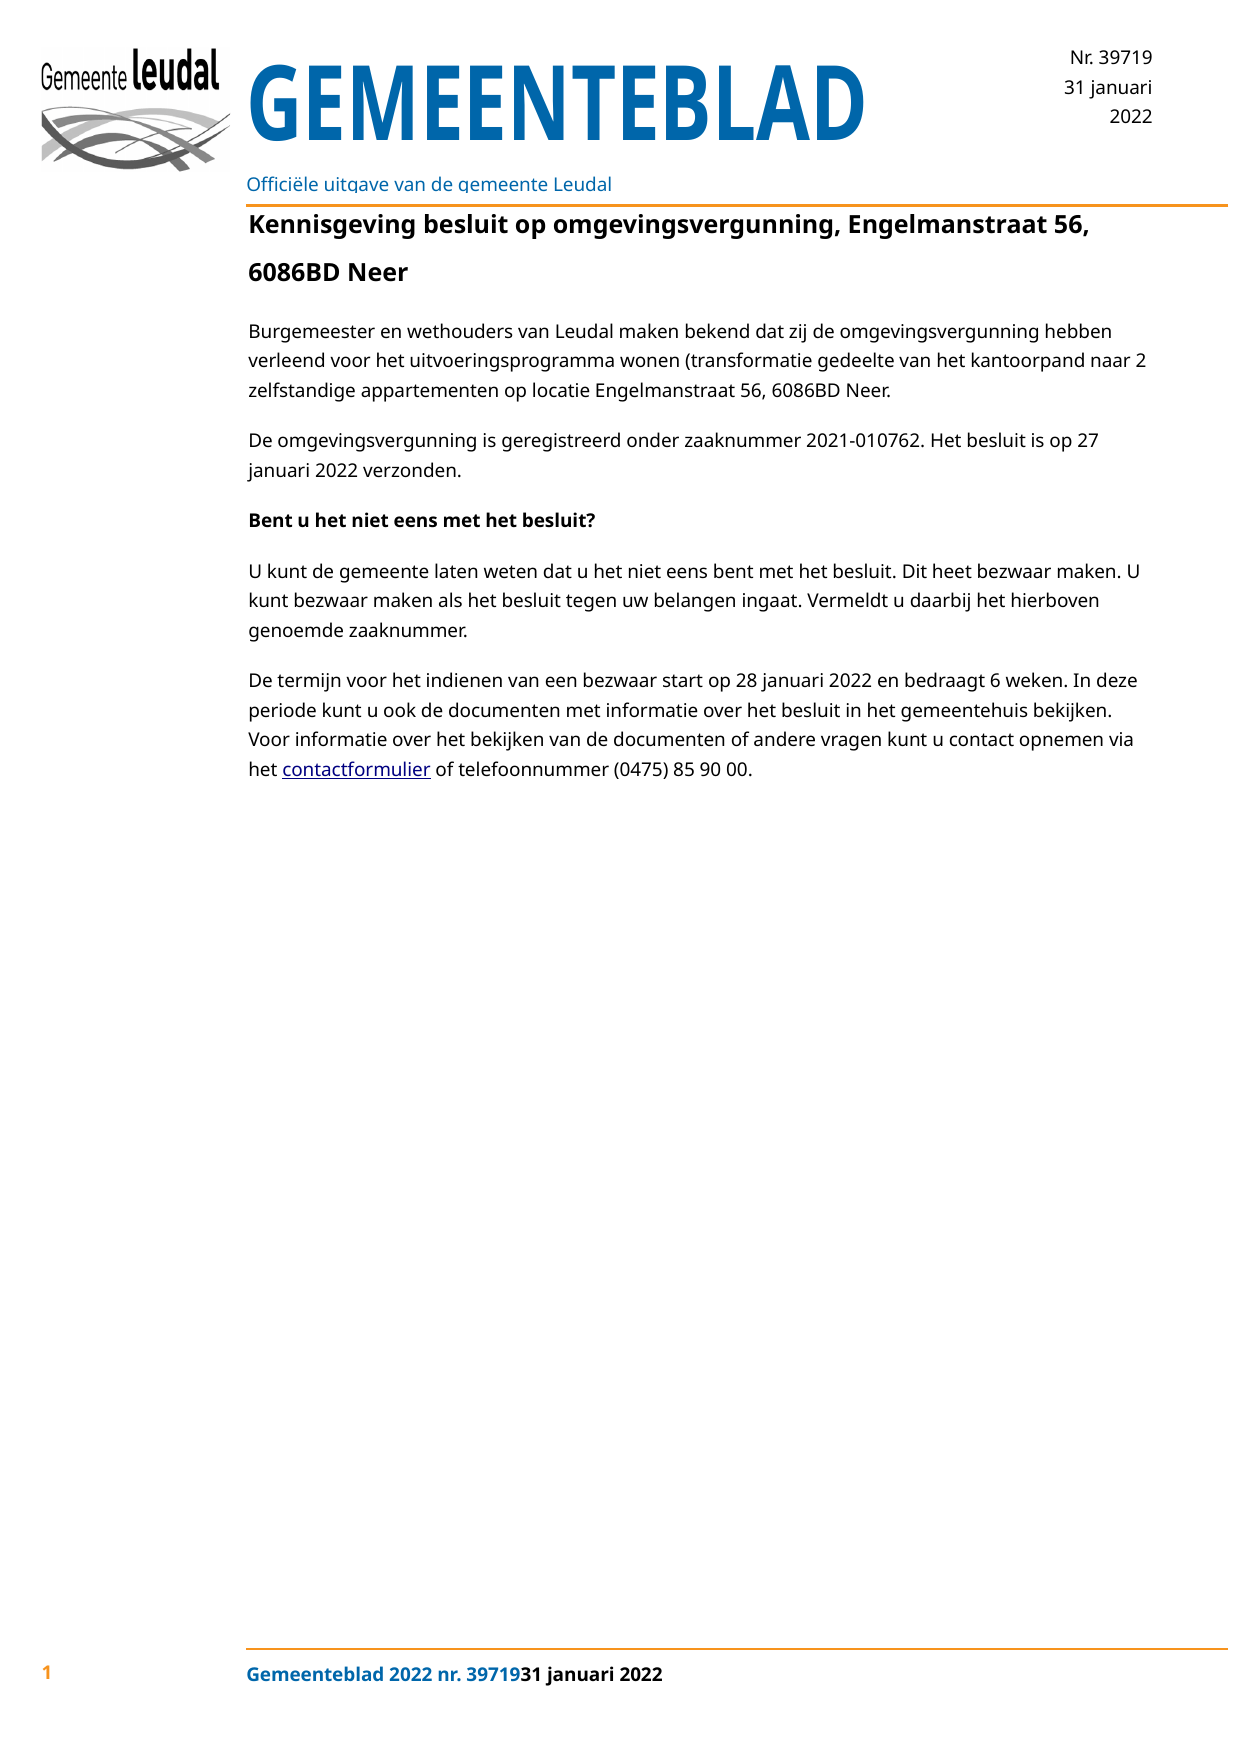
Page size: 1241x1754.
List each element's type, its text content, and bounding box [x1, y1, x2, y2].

text De termijn voor het indienen van een bezwaar start op 28 januari 2022 en bedraagt 6 weken. In deze periode kunt u ook de documenten met informatie over het besluit in het gemeentehuis bekijken. Voor informatie over het bekijken van de documenten of andere vragen kunt u contact opnemen via het contactformulier of telefoonnummer (0475) 85 90 00. [248, 667, 1152, 782]
text Bent u het niet eens met het besluit? [248, 507, 1152, 533]
text Burgemeester en wethouders van Leudal maken bekend dat zij de omgevingsvergunning hebben verleend voor het uitvoeringsprogramma wonen (transformatie gedeelte van het kantoorpand naar 2 zelfstandige appartementen op locatie Engelmanstraat 56, 6086BD Neer. [248, 318, 1152, 403]
text De omgevingsvergunning is geregistreerd onder zaaknummer 2021-010762. Het besluit is op 27 januari 2022 verzonden. [248, 427, 1152, 483]
text U kunt de gemeente laten weten dat u het niet eens bent met het besluit. Dit heet bezwaar maken. U kunt bezwaar maken als het besluit tegen uw belangen ingaat. Vermeldt u daarbij het hierboven genoemde zaaknummer. [248, 558, 1152, 643]
text Kennisgeving besluit op omgevingsvergunning, Engelmanstraat 56, 6086BD Neer [248, 207, 1152, 288]
picture [41, 47, 231, 172]
